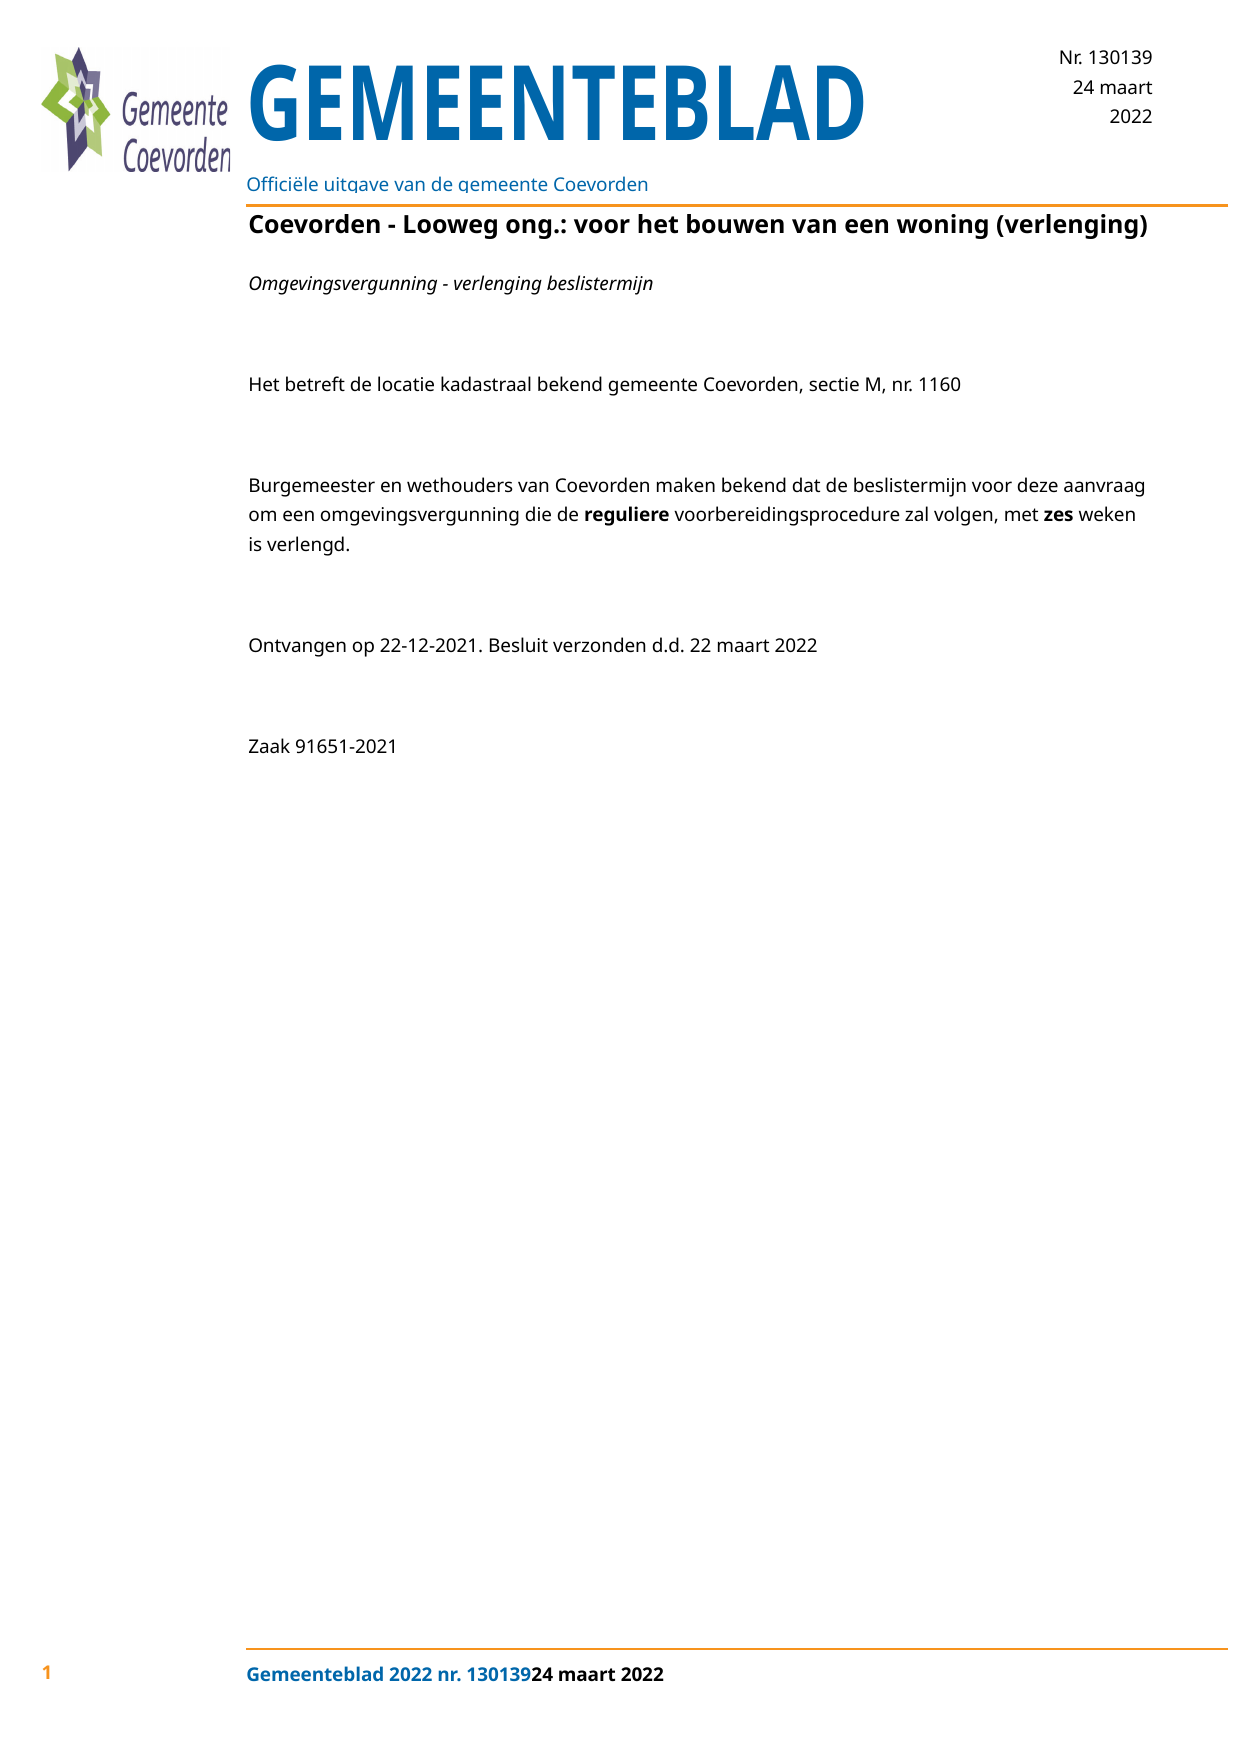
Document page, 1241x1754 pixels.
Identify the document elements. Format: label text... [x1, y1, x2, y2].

text Burgemeester en wethouders van Coevorden maken bekend dat de beslistermijn voor deze aanvraag om een omgevingsvergunning die de reguliere voorbereidingsprocedure zal volgen, met zes weken is verlengd. [248, 472, 1152, 557]
text Ontvangen op 22-12-2021. Besluit verzonden d.d. 22 maart 2022 [248, 632, 1152, 658]
text Het betreft de locatie kadastraal bekend gemeente Coevorden, sectie M, nr. 1160 [248, 371, 1152, 397]
text Zaak 91651-2021 [248, 733, 1152, 758]
text Omgevingsvergunning - verlenging beslistermijn [248, 270, 1152, 296]
text Coevorden - Looweg ong.: voor het bouwen van een woning (verlenging) [248, 207, 1152, 241]
picture [41, 47, 231, 172]
